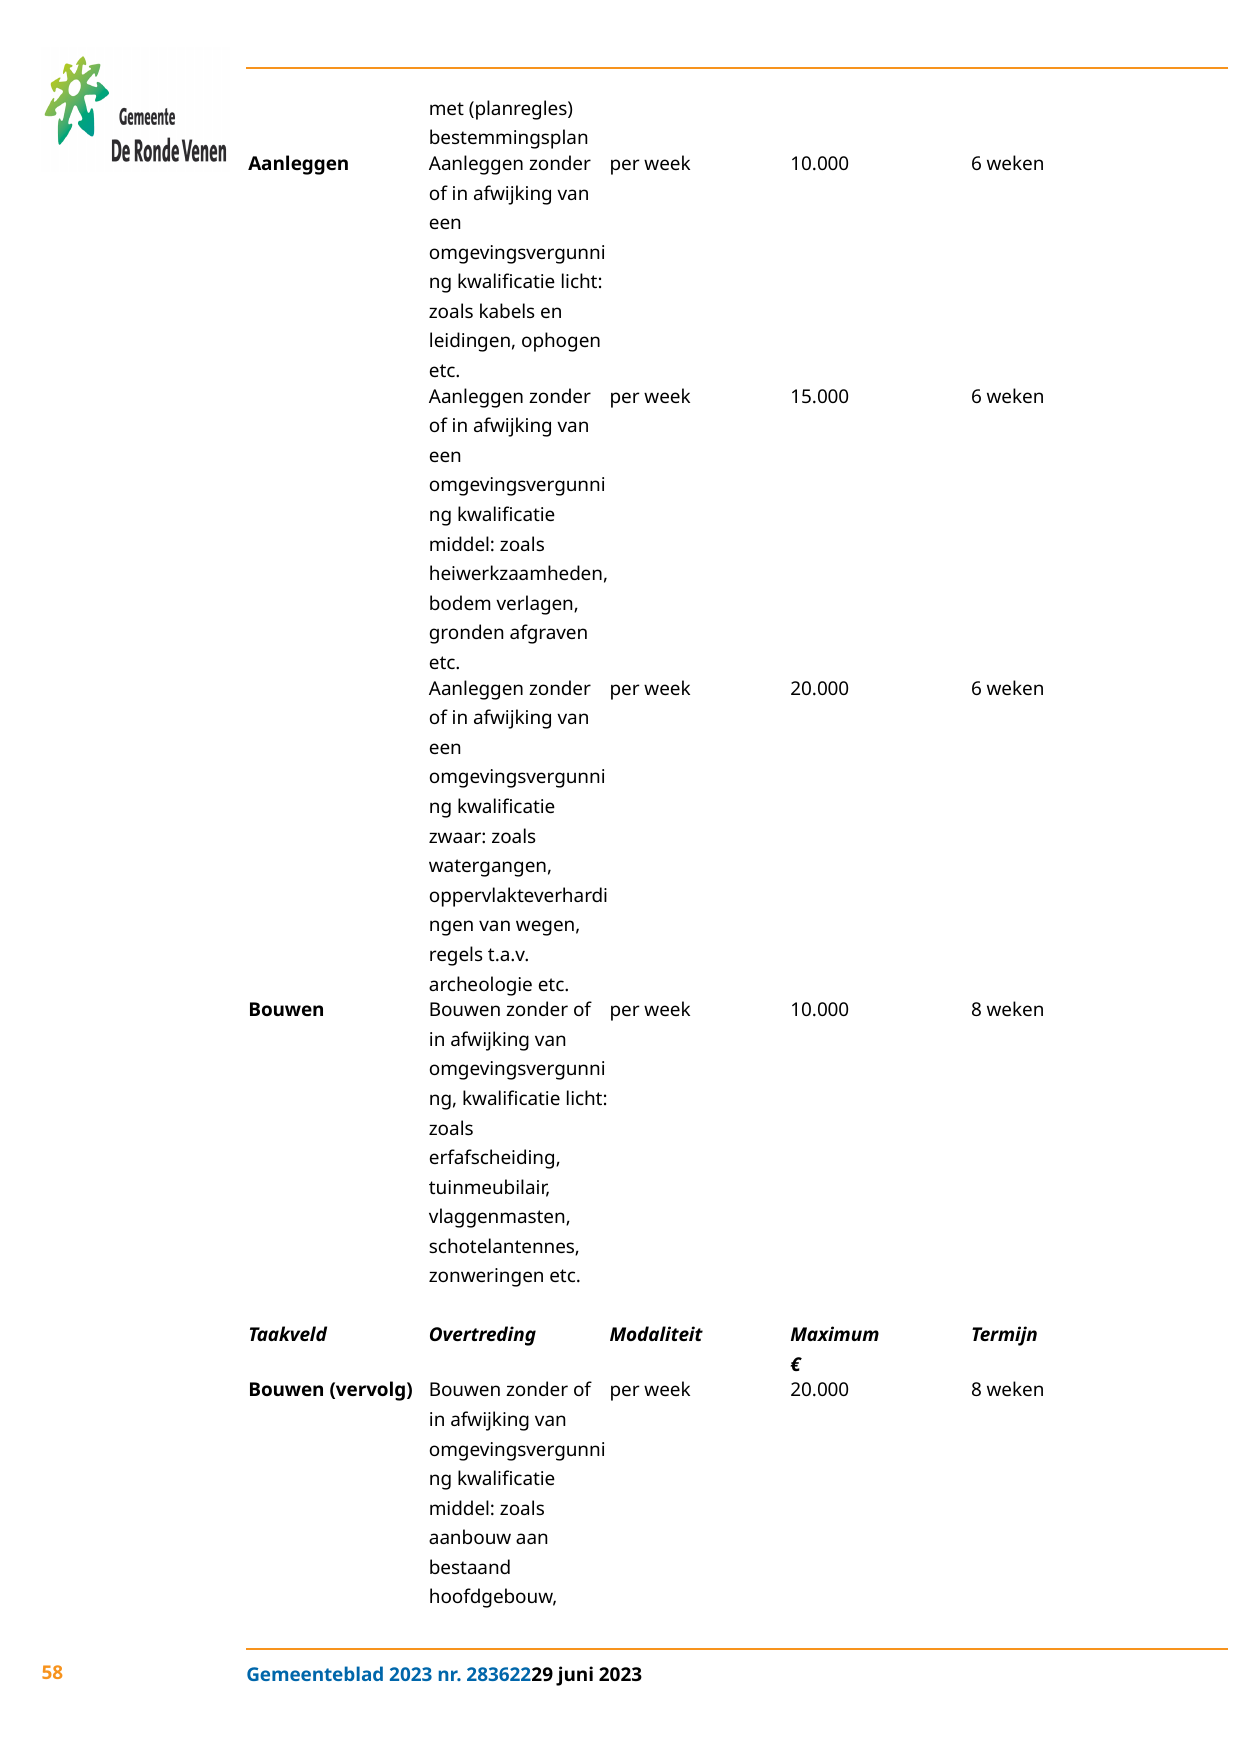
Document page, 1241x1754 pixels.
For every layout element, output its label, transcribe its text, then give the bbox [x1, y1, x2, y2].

table_cell Bouwen zonder of in afwijking van omgevingsvergunning, kwalificatie licht: zoals erfafscheiding, tuinmeubilair, vlaggenmasten, schotelantennes, zonweringen etc. [429, 996, 609, 1288]
table_cell 8 weken [971, 996, 1152, 1288]
table_header [790, 95, 971, 150]
table_cell per week [609, 150, 790, 383]
table_cell 6 weken [971, 150, 1152, 383]
table_cell 20.000 [790, 1377, 971, 1609]
table_cell 6 weken [971, 675, 1152, 996]
table_cell per week [609, 996, 790, 1288]
table_cell 8 weken [971, 1377, 1152, 1609]
table_cell 15.000 [790, 383, 971, 675]
table_cell Aanleggen zonder of in afwijking van een omgevingsvergunning kwalificatie licht: zoals kabels en leidingen, ophogen etc. [429, 150, 609, 383]
table_cell 6 weken [971, 383, 1152, 675]
table_header Modaliteit [609, 1321, 790, 1377]
table_header Overtreding [429, 1321, 609, 1377]
table_cell per week [609, 1377, 790, 1609]
table_cell Aanleggen zonder of in afwijking van een omgevingsvergunning kwalificatie zwaar: zoals watergangen, oppervlakteverhardingen van wegen, regels t.a.v. archeologie etc. [429, 675, 609, 996]
table_cell Aanleggen [248, 150, 429, 383]
table_cell Bouwen zonder of in afwijking van omgevingsvergunning kwalificatie middel: zoals aanbouw aan bestaand hoofdgebouw, [429, 1377, 609, 1609]
table_header Maximum € [790, 1321, 971, 1377]
table_cell 20.000 [790, 675, 971, 996]
table_header met (planregles) bestemmingsplan [429, 95, 609, 150]
table_header [971, 95, 1152, 150]
table_cell per week [609, 675, 790, 996]
table_cell 10.000 [790, 996, 971, 1288]
table_cell 10.000 [790, 150, 971, 383]
table_header Termijn [971, 1321, 1152, 1377]
table_cell per week [609, 383, 790, 675]
table_cell [248, 675, 429, 996]
table_cell [248, 383, 429, 675]
picture [41, 47, 231, 172]
table_header Taakveld [248, 1321, 429, 1377]
table_header [248, 95, 429, 150]
table_cell Bouwen (vervolg) [248, 1377, 429, 1609]
table_header [609, 95, 790, 150]
table_cell Bouwen [248, 996, 429, 1288]
table_cell Aanleggen zonder of in afwijking van een omgevingsvergunning kwalificatie middel: zoals heiwerkzaamheden, bodem verlagen, gronden afgraven etc. [429, 383, 609, 675]
